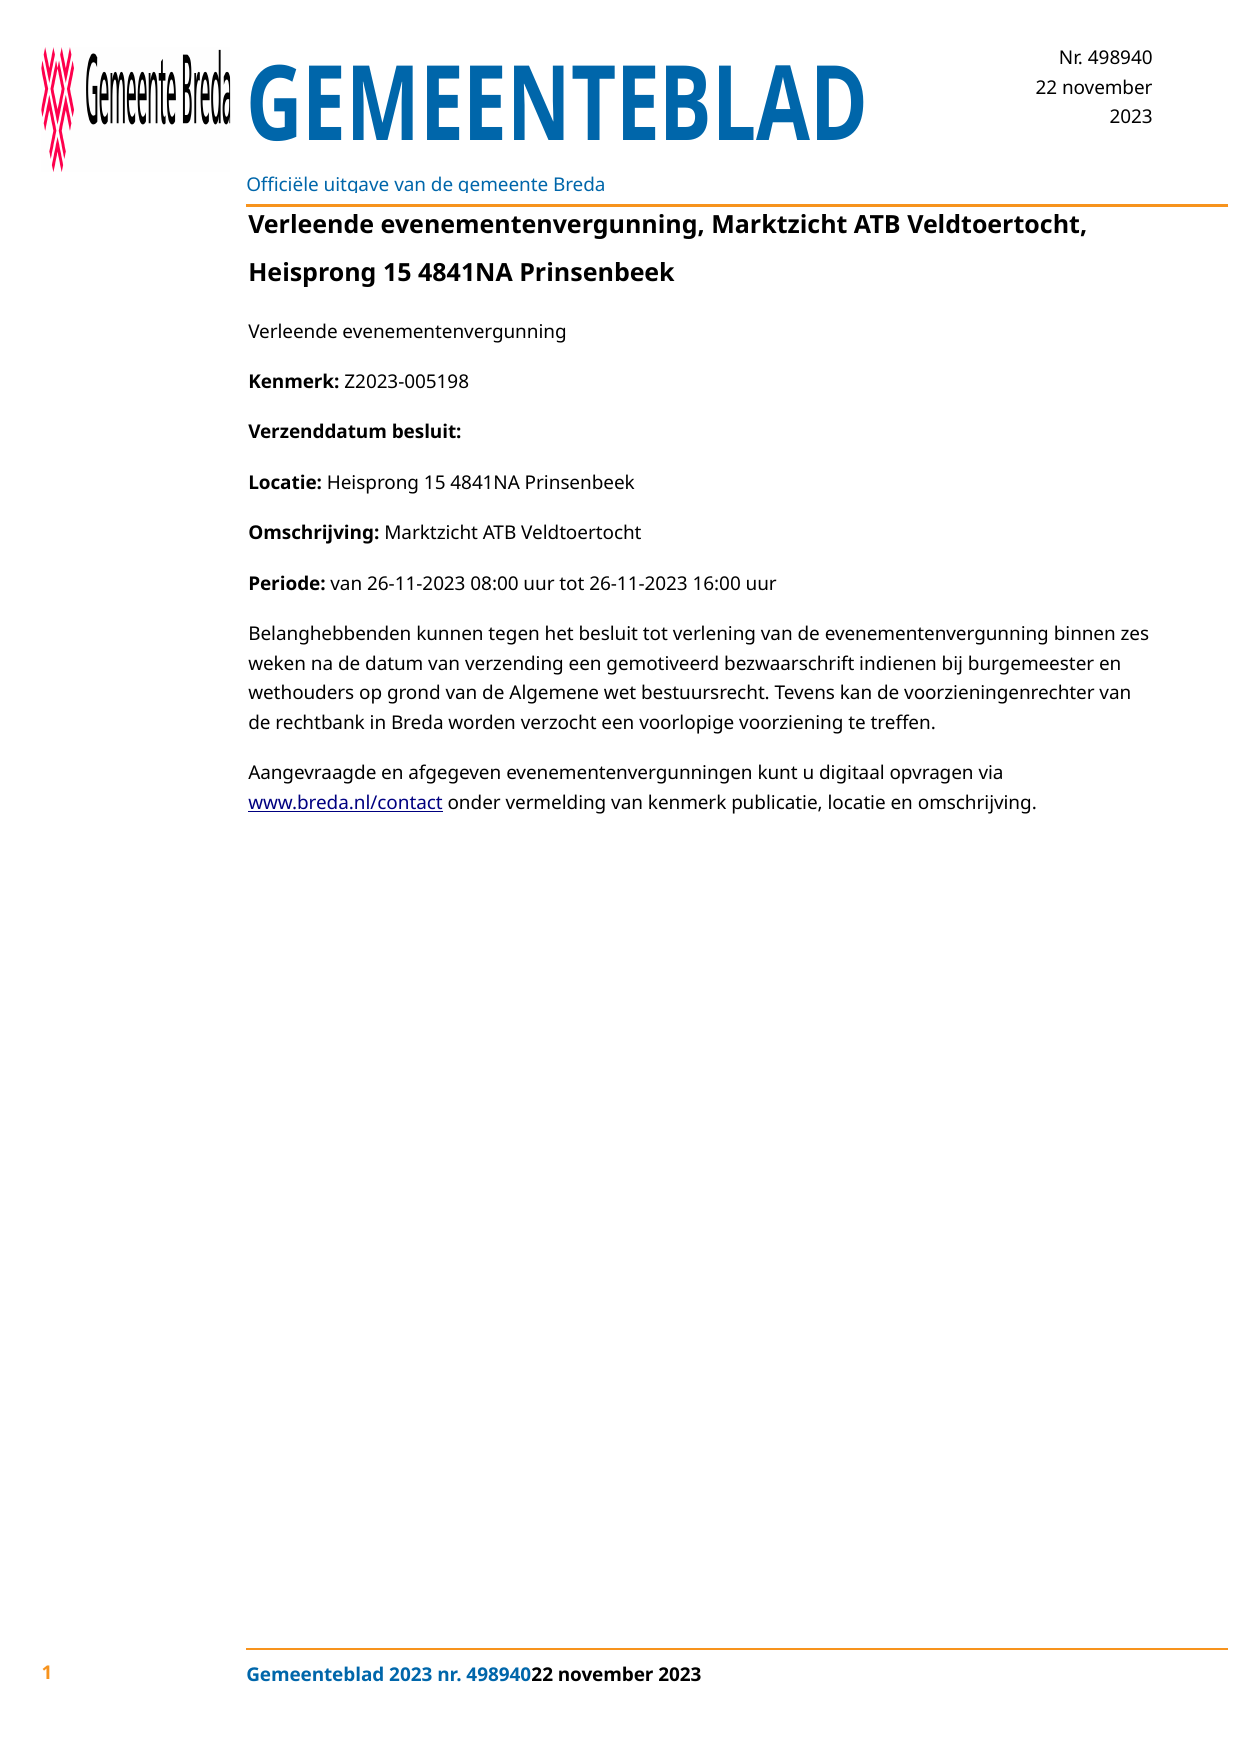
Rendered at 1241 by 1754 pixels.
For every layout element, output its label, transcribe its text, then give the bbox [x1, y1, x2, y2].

text Periode: van 26-11-2023 08:00 uur tot 26-11-2023 16:00 uur [248, 570, 1152, 596]
text Kenmerk: Z2023-005198 [248, 368, 1152, 394]
text Omschrijving: Marktzicht ATB Veldtoertocht [248, 519, 1152, 545]
picture [41, 47, 231, 172]
text Verzenddatum besluit: [248, 419, 1152, 444]
text Verleende evenementenvergunning [248, 318, 1152, 344]
text Belanghebbenden kunnen tegen het besluit tot verlening van de evenementenvergunning binnen zes weken na de datum van verzending een gemotiveerd bezwaarschrift indienen bij burgemeester en wethouders op grond van de Algemene wet bestuursrecht. Tevens kan de voorzieningenrechter van de rechtbank in Breda worden verzocht een voorlopige voorziening te treffen. [248, 620, 1152, 735]
text Verleende evenementenvergunning, Marktzicht ATB Veldtoertocht, Heisprong 15 4841NA Prinsenbeek [248, 207, 1152, 288]
text Aangevraagde en afgegeven evenementenvergunningen kunt u digitaal opvragen via www.breda.nl/contact onder vermelding van kenmerk publicatie, locatie en omschrijving. [248, 759, 1152, 815]
text Locatie: Heisprong 15 4841NA Prinsenbeek [248, 469, 1152, 495]
